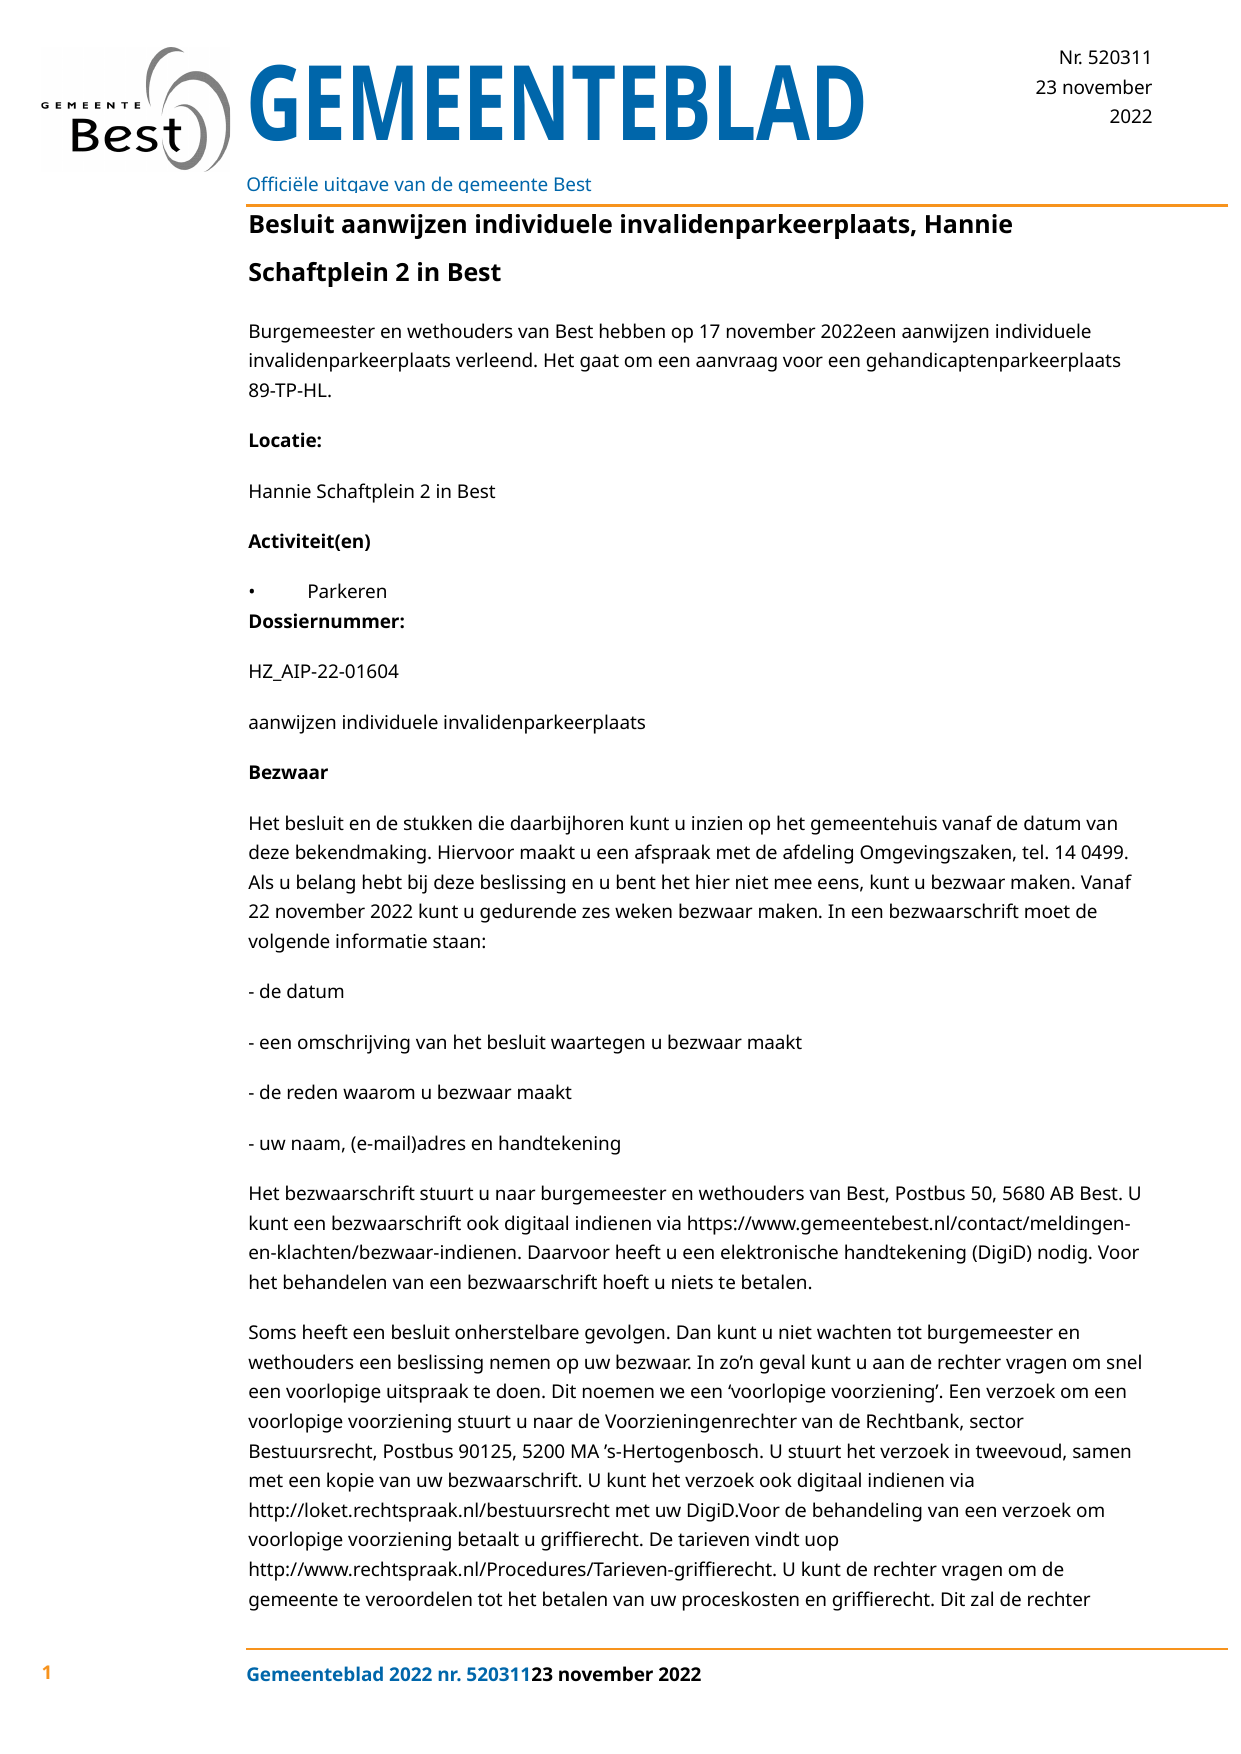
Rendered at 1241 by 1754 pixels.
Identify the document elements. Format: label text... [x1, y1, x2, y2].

text - de reden waarom u bezwaar maakt [248, 1079, 1152, 1105]
text Het besluit en de stukken die daarbijhoren kunt u inzien op het gemeentehuis vanaf de datum van deze bekendmaking. Hiervoor maakt u een afspraak met de afdeling Omgevingszaken, tel. 14 0499. Als u belang hebt bij deze beslissing en u bent het hier niet mee eens, kunt u bezwaar maken. Vanaf 22 november 2022 kunt u gedurende zes weken bezwaar maken. In een bezwaarschrift moet de volgende informatie staan: [248, 810, 1152, 954]
text Soms heeft een besluit onherstelbare gevolgen. Dan kunt u niet wachten tot burgemeester en wethouders een beslissing nemen op uw bezwaar. In zo’n geval kunt u aan de rechter vragen om snel een voorlopige uitspraak te doen. Dit noemen we een ‘voorlopige voorziening’. Een verzoek om een voorlopige voorziening stuurt u naar de Voorzieningenrechter van de Rechtbank, sector Bestuursrecht, Postbus 90125, 5200 MA ’s-Hertogenbosch. U stuurt het verzoek in tweevoud, samen met een kopie van uw bezwaarschrift. U kunt het verzoek ook digitaal indienen via http://loket.rechtspraak.nl/bestuursrecht met uw DigiD.Voor de behandeling van een verzoek om voorlopige voorziening betaalt u griffierecht. De tarieven vindt uop http://www.rechtspraak.nl/Procedures/Tarieven-griffierecht. U kunt de rechter vragen om de gemeente te veroordelen tot het betalen van uw proceskosten en griffierecht. Dit zal de rechter [248, 1319, 1152, 1612]
text Dossiernummer: [248, 608, 1152, 634]
text - de datum [248, 979, 1152, 1004]
text aanwijzen individuele invalidenparkeerplaats [248, 709, 1152, 735]
text HZ_AIP-22-01604 [248, 659, 1152, 684]
text Activiteit(en) [248, 528, 1152, 554]
text Hannie Schaftplein 2 in Best [248, 478, 1152, 504]
text - een omschrijving van het besluit waartegen u bezwaar maakt [248, 1029, 1152, 1055]
text Bezwaar [248, 759, 1152, 785]
text Besluit aanwijzen individuele invalidenparkeerplaats, Hannie Schaftplein 2 in Best [248, 207, 1152, 288]
list Parkeren [248, 579, 1152, 604]
picture [41, 47, 231, 172]
text Burgemeester en wethouders van Best hebben op 17 november 2022een aanwijzen individuele invalidenparkeerplaats verleend. Het gaat om een aanvraag voor een gehandicaptenparkeerplaats 89-TP-HL. [248, 318, 1152, 403]
text - uw naam, (e-mail)adres en handtekening [248, 1130, 1152, 1156]
text Het bezwaarschrift stuurt u naar burgemeester en wethouders van Best, Postbus 50, 5680 AB Best. U kunt een bezwaarschrift ook digitaal indienen via https://www.gemeentebest.nl/contact/meldingen-en-klachten/bezwaar-indienen. Daarvoor heeft u een elektronische handtekening (DigiD) nodig. Voor het behandelen van een bezwaarschrift hoeft u niets te betalen. [248, 1180, 1152, 1295]
text Locatie: [248, 427, 1152, 453]
